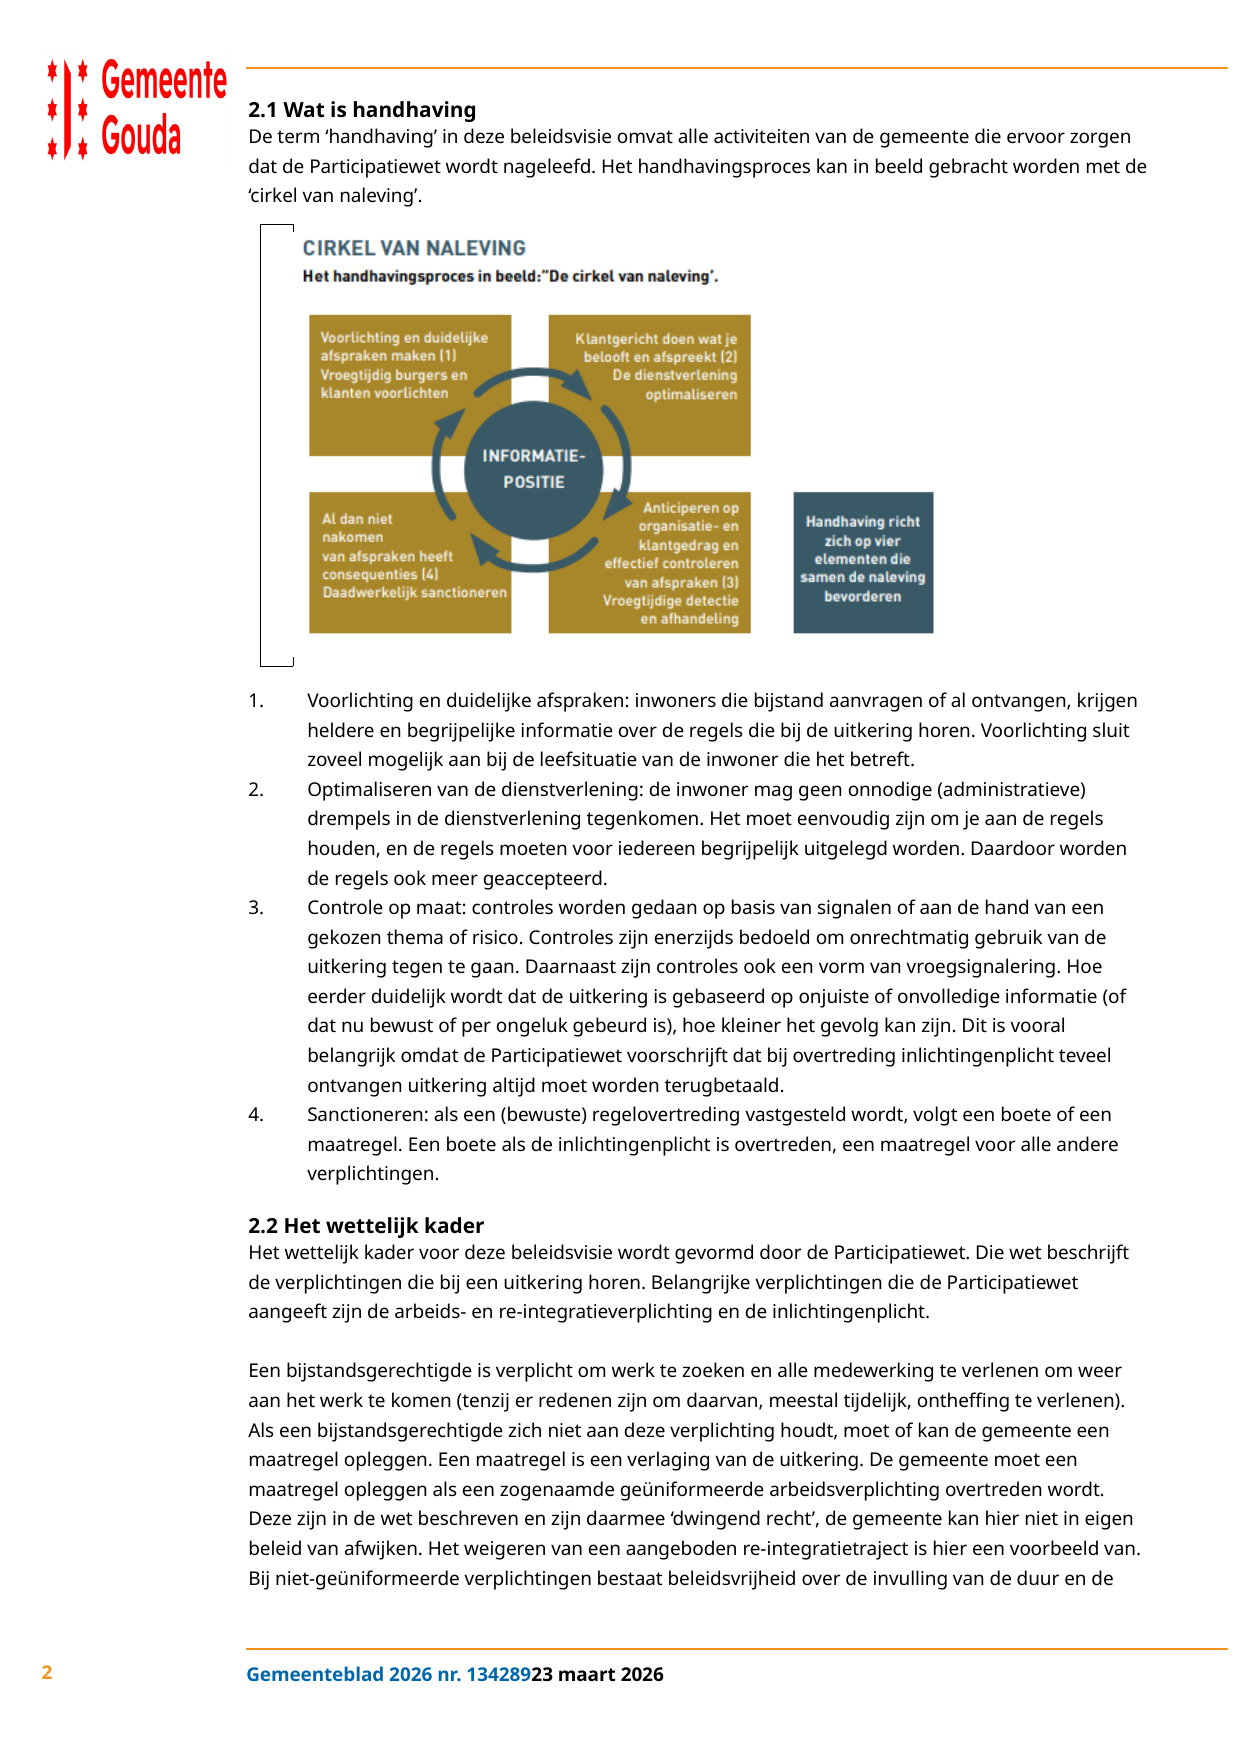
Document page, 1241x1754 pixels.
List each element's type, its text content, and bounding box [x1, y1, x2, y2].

text 2.2 Het wettelijk kader [248, 1211, 1152, 1239]
list Voorlichting en duidelijke afspraken: inwoners die bijstand aanvragen of al ontvangen, krijgen heldere en begrijpelijke informatie over de regels die bij de uitkering horen. Voorlichting sluit zoveel mogelijk aan bij de leefsituatie van de inwoner die het betreft. [248, 687, 1152, 772]
text 2.1 Wat is handhaving [248, 95, 1152, 123]
list Controle op maat: controles worden gedaan op basis van signalen of aan de hand van een gekozen thema of risico. Controles zijn enerzijds bedoeld om onrechtmatig gebruik van de uitkering tegen te gaan. Daarnaast zijn controles ook een vorm van vroegsignalering. Hoe eerder duidelijk wordt dat de uitkering is gebaseerd op onjuiste of onvolledige informatie (of dat nu bewust of per ongeluk gebeurd is), hoe kleiner het gevolg kan zijn. Dit is vooral belangrijk omdat de Participatiewet voorschrijft dat bij overtreding inlichtingenplicht teveel ontvangen uitkering altijd moet worden terugbetaald. [248, 894, 1152, 1097]
text Het wettelijk kader voor deze beleidsvisie wordt gevormd door de Participatiewet. Die wet beschrijft de verplichtingen die bij een uitkering horen. Belangrijke verplichtingen die de Participatiewet aangeeft zijn de arbeids- en re-integratieverplichting en de inlichtingenplicht. [248, 1239, 1152, 1324]
text Deze zijn in de wet beschreven en zijn daarmee ‘dwingend recht’, de gemeente kan hier niet in eigen beleid van afwijken. Het weigeren van een aangeboden re-integratietraject is hier een voorbeeld van. Bij niet-geüniformeerde verplichtingen bestaat beleidsvrijheid over de invulling van de duur en de [248, 1506, 1152, 1591]
picture [268, 232, 978, 657]
picture [41, 47, 231, 172]
list Sanctioneren: als een (bewuste) regelovertreding vastgesteld wordt, volgt een boete of een maatregel. Een boete als de inlichtingenplicht is overtreden, een maatregel voor alle andere verplichtingen. [248, 1101, 1152, 1186]
text De term ‘handhaving’ in deze beleidsvisie omvat alle activiteiten van de gemeente die ervoor zorgen dat de Participatiewet wordt nageleefd. Het handhavingsproces kan in beeld gebracht worden met de ‘cirkel van naleving’. [248, 123, 1152, 208]
list Optimaliseren van de dienstverlening: de inwoner mag geen onnodige (administratieve) drempels in de dienstverlening tegenkomen. Het moet eenvoudig zijn om je aan de regels houden, en de regels moeten voor iedereen begrijpelijk uitgelegd worden. Daardoor worden de regels ook meer geaccepteerd. [248, 776, 1152, 890]
text Een bijstandsgerechtigde is verplicht om werk te zoeken en alle medewerking te verlenen om weer aan het werk te komen (tenzij er redenen zijn om daarvan, meestal tijdelijk, ontheffing te verlenen). Als een bijstandsgerechtigde zich niet aan deze verplichting houdt, moet of kan de gemeente een maatregel opleggen. Een maatregel is een verlaging van de uitkering. De gemeente moet een maatregel opleggen als een zogenaamde geüniformeerde arbeidsverplichting overtreden wordt. [248, 1358, 1152, 1502]
